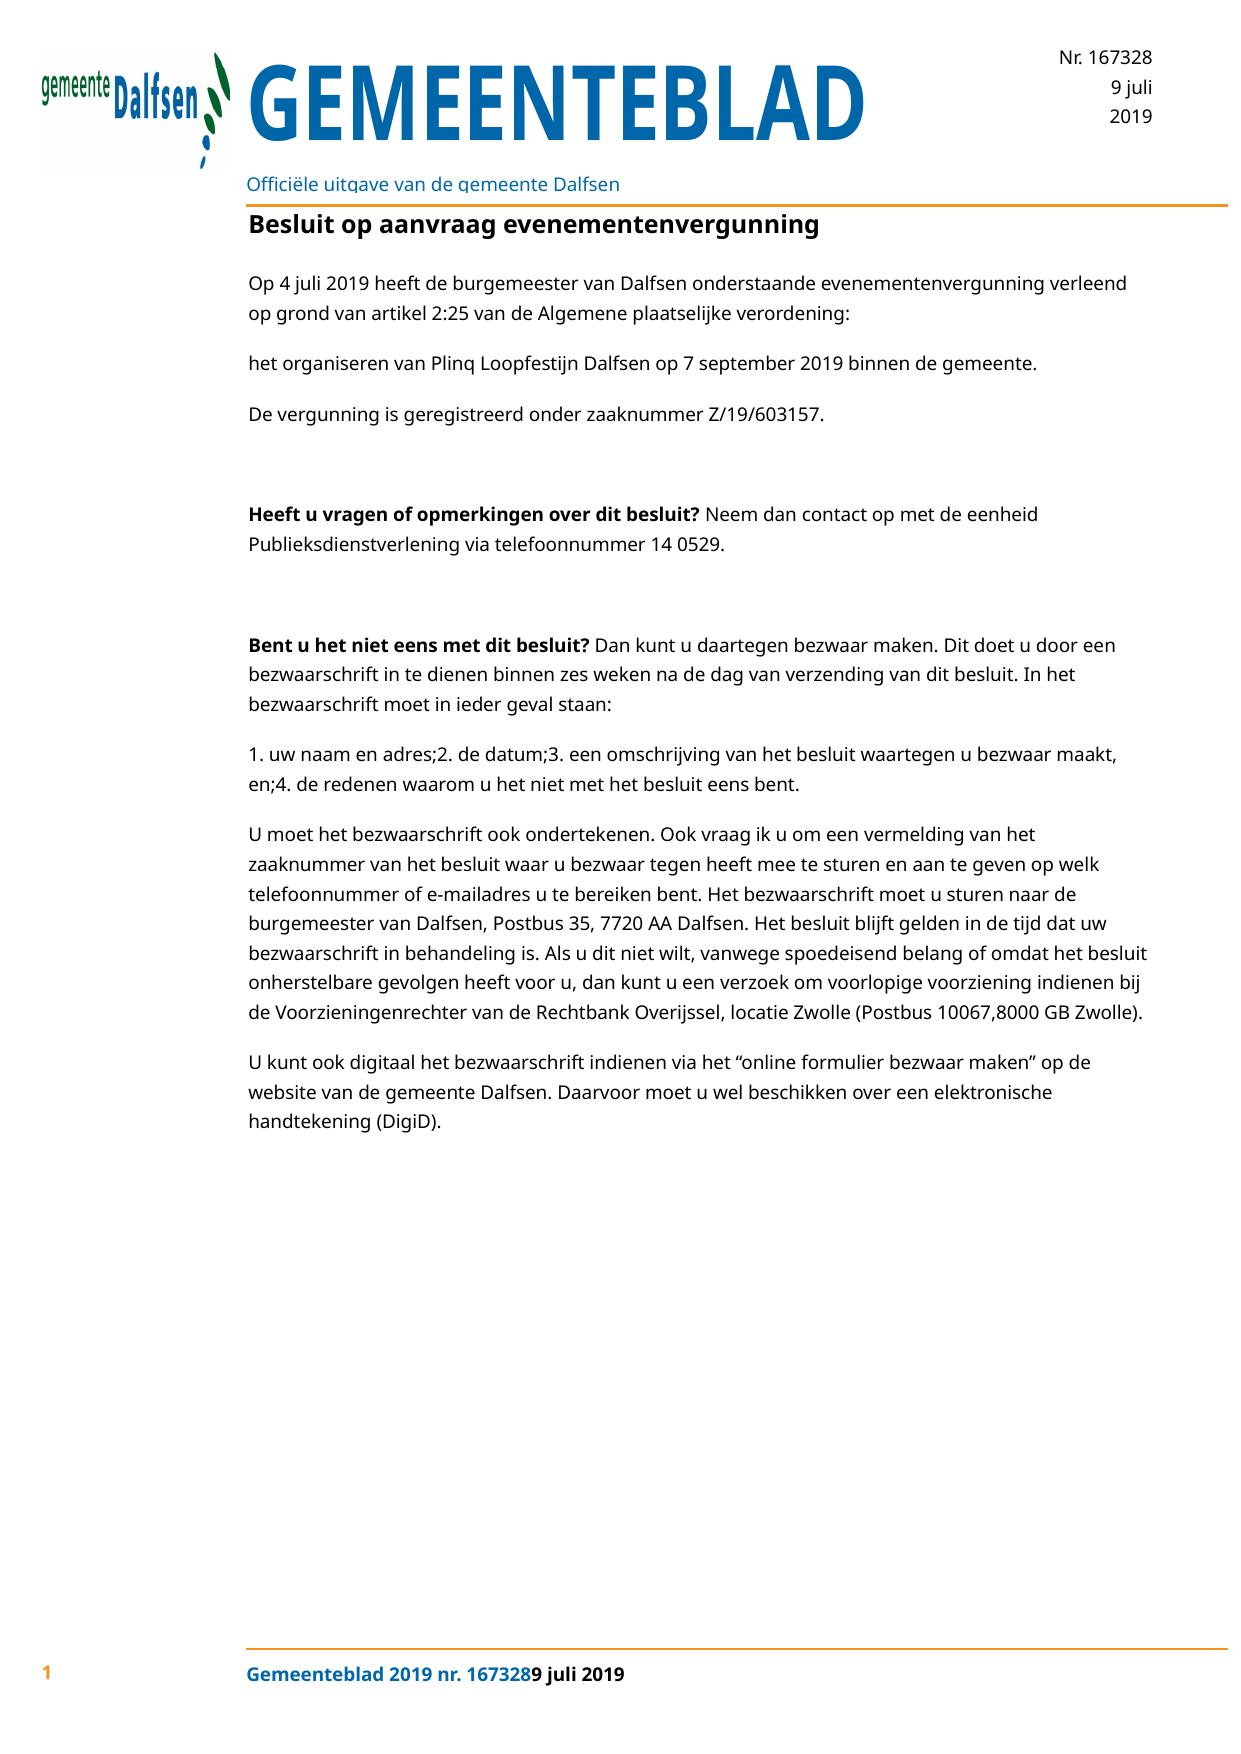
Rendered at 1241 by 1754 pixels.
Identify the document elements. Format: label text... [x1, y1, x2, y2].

text De vergunning is geregistreerd onder zaaknummer Z/19/603157. [248, 401, 1152, 426]
text 1. uw naam en adres;2. de datum;3. een omschrijving van het besluit waartegen u bezwaar maakt, en;4. de redenen waarom u het niet met het besluit eens bent. [248, 742, 1152, 797]
text Heeft u vragen of opmerkingen over dit besluit? Neem dan contact op met de eenheid Publieksdienstverlening via telefoonnummer 14 0529. [248, 502, 1152, 557]
text Op 4 juli 2019 heeft de burgemeester van Dalfsen onderstaande evenementenvergunning verleend op grond van artikel 2:25 van de Algemene plaatselijke verordening: [248, 270, 1152, 326]
text Bent u het niet eens met dit besluit? Dan kunt u daartegen bezwaar maken. Dit doet u door een bezwaarschrift in te dienen binnen zes weken na de dag van verzending van dit besluit. In het bezwaarschrift moet in ieder geval staan: [248, 632, 1152, 717]
text Besluit op aanvraag evenementenvergunning [248, 207, 1152, 241]
picture [41, 47, 231, 172]
text U moet het bezwaarschrift ook ondertekenen. Ook vraag ik u om een vermelding van het zaaknummer van het besluit waar u bezwaar tegen heeft mee te sturen en aan te geven op welk telefoonnummer of e-mailadres u te bereiken bent. Het bezwaarschrift moet u sturen naar de burgemeester van Dalfsen, Postbus 35, 7720 AA Dalfsen. Het besluit blijft gelden in de tijd dat uw bezwaarschrift in behandeling is. Als u dit niet wilt, vanwege spoedeisend belang of omdat het besluit onherstelbare gevolgen heeft voor u, dan kunt u een verzoek om voorlopige voorziening indienen bij de Voorzieningenrechter van de Rechtbank Overijssel, locatie Zwolle (Postbus 10067,8000 GB Zwolle). [248, 822, 1152, 1025]
text het organiseren van Plinq Loopfestijn Dalfsen op 7 september 2019 binnen de gemeente. [248, 350, 1152, 376]
text U kunt ook digitaal het bezwaarschrift indienen via het “online formulier bezwaar maken” op de website van de gemeente Dalfsen. Daarvoor moet u wel beschikken over een elektronische handtekening (DigiD). [248, 1049, 1152, 1134]
